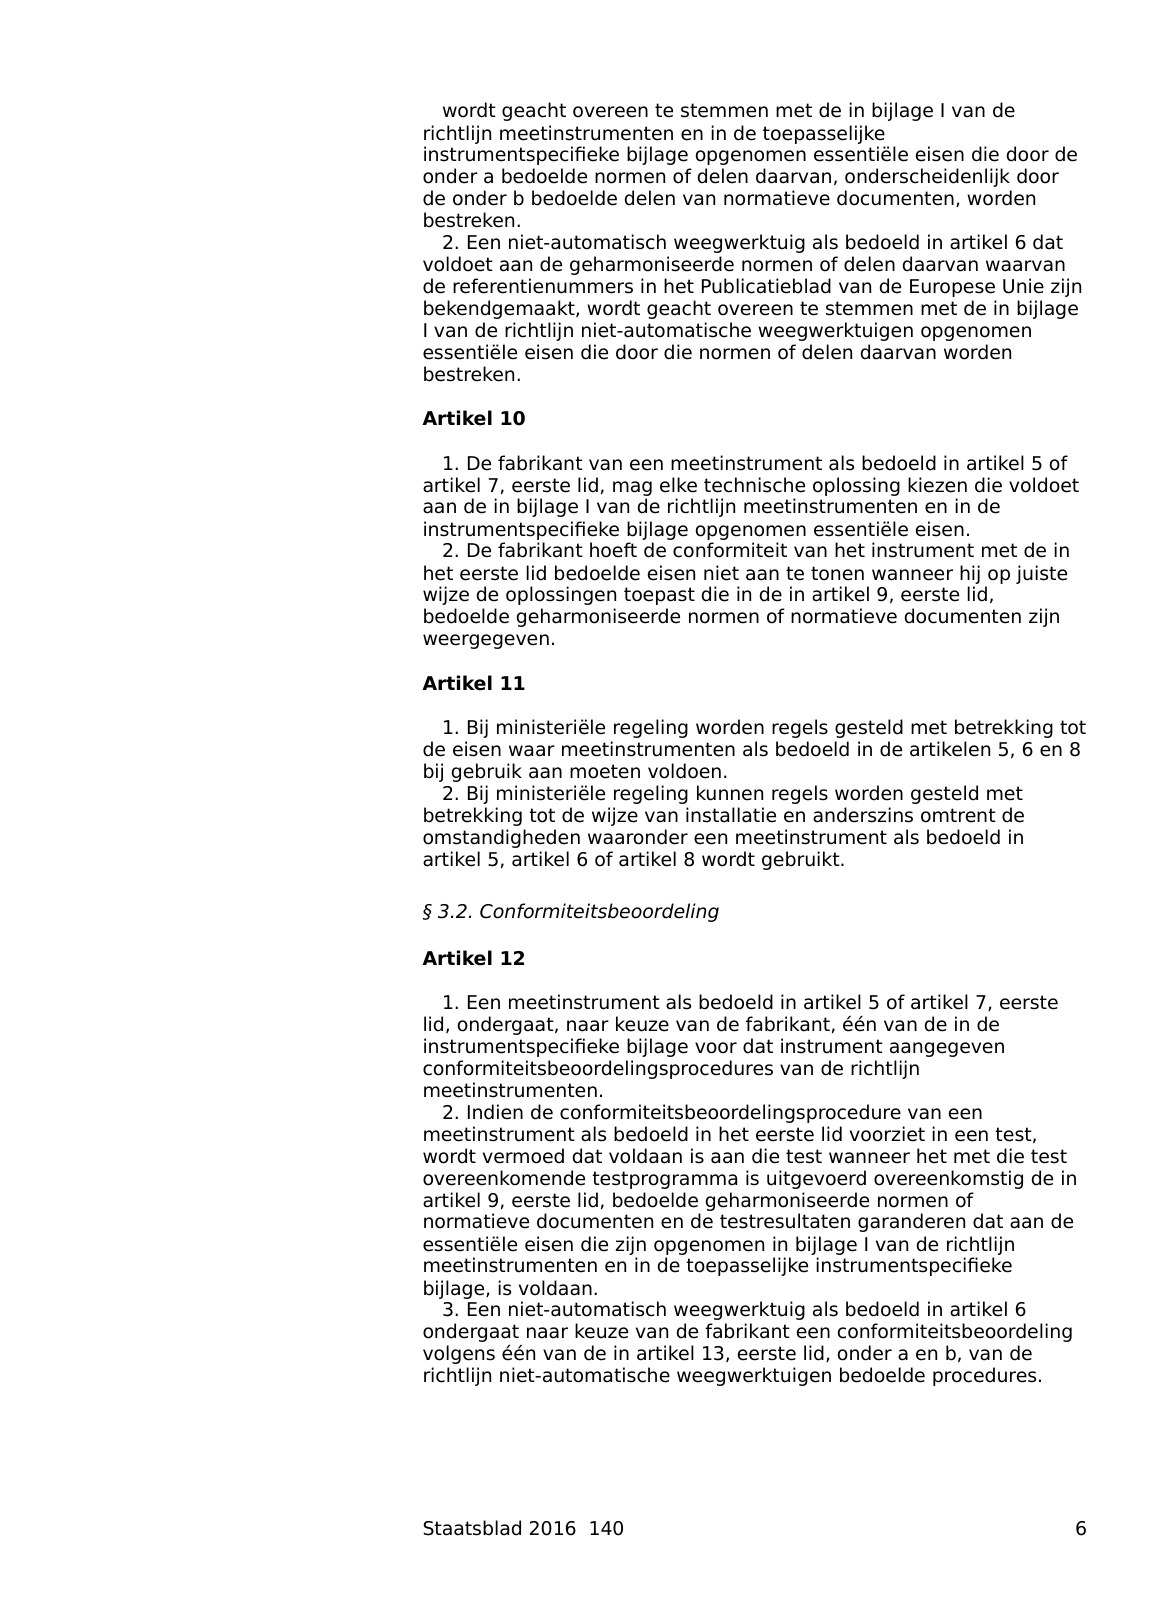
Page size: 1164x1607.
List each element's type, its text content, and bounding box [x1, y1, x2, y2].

text wordt geacht overeen te stemmen met de in bijlage I van de richtlijn meetinstrumenten en in de toepasselijke instrumentspecifieke bijlage opgenomen essentiële eisen die door de onder a bedoelde normen of delen daarvan, onderscheidenlijk door de onder b bedoelde delen van normatieve documenten, worden bestreken. [422, 100, 1087, 232]
text 3. Een niet-automatisch weegwerktuig als bedoeld in artikel 6 ondergaat naar keuze van de fabrikant een conformiteitsbeoordeling volgens één van de in artikel 13, eerste lid, onder a en b, van de richtlijn niet-automatische weegwerktuigen bedoelde procedures. [422, 1299, 1087, 1387]
text 1. De fabrikant van een meetinstrument als bedoeld in artikel 5 of artikel 7, eerste lid, mag elke technische oplossing kiezen die voldoet aan de in bijlage I van de richtlijn meetinstrumenten en in de instrumentspecifieke bijlage opgenomen essentiële eisen. [422, 452, 1087, 540]
text 2. Een niet-automatisch weegwerktuig als bedoeld in artikel 6 dat voldoet aan de geharmoniseerde normen of delen daarvan waarvan de referentienummers in het Publicatieblad van de Europese Unie zijn bekendgemaakt, wordt geacht overeen te stemmen met de in bijlage I van de richtlijn niet-automatische weegwerktuigen opgenomen essentiële eisen die door die normen of delen daarvan worden bestreken. [422, 232, 1087, 386]
text 1. Een meetinstrument als bedoeld in artikel 5 of artikel 7, eerste lid, ondergaat, naar keuze van de fabrikant, één van de in de instrumentspecifieke bijlage voor dat instrument aangegeven conformiteitsbeoordelingsprocedures van de richtlijn meetinstrumenten. [422, 992, 1087, 1102]
text 1. Bij ministeriële regeling worden regels gesteld met betrekking tot de eisen waar meetinstrumenten als bedoeld in de artikelen 5, 6 en 8 bij gebruik aan moeten voldoen. [422, 717, 1087, 783]
subtitle Artikel 10 [422, 408, 1087, 430]
text 2. Indien de conformiteitsbeoordelingsprocedure van een meetinstrument als bedoeld in het eerste lid voorziet in een test, wordt vermoed dat voldaan is aan die test wanneer het met die test overeenkomende testprogramma is uitgevoerd overeenkomstig de in artikel 9, eerste lid, bedoelde geharmoniseerde normen of normatieve documenten en de testresultaten garanderen dat aan de essentiële eisen die zijn opgenomen in bijlage I van de richtlijn meetinstrumenten en in de toepasselijke instrumentspecifieke bijlage, is voldaan. [422, 1102, 1087, 1299]
subtitle Artikel 12 [422, 947, 1087, 969]
text 2. De fabrikant hoeft de conformiteit van het instrument met de in het eerste lid bedoelde eisen niet aan te tonen wanneer hij op juiste wijze de oplossingen toepast die in de in artikel 9, eerste lid, bedoelde geharmoniseerde normen of normatieve documenten zijn weergegeven. [422, 540, 1087, 650]
subtitle § 3.2. Conformiteitsbeoordeling [422, 901, 1087, 922]
text 2. Bij ministeriële regeling kunnen regels worden gesteld met betrekking tot de wijze van installatie en anderszins omtrent de omstandigheden waaronder een meetinstrument als bedoeld in artikel 5, artikel 6 of artikel 8 wordt gebruikt. [422, 783, 1087, 871]
subtitle Artikel 11 [422, 672, 1087, 694]
